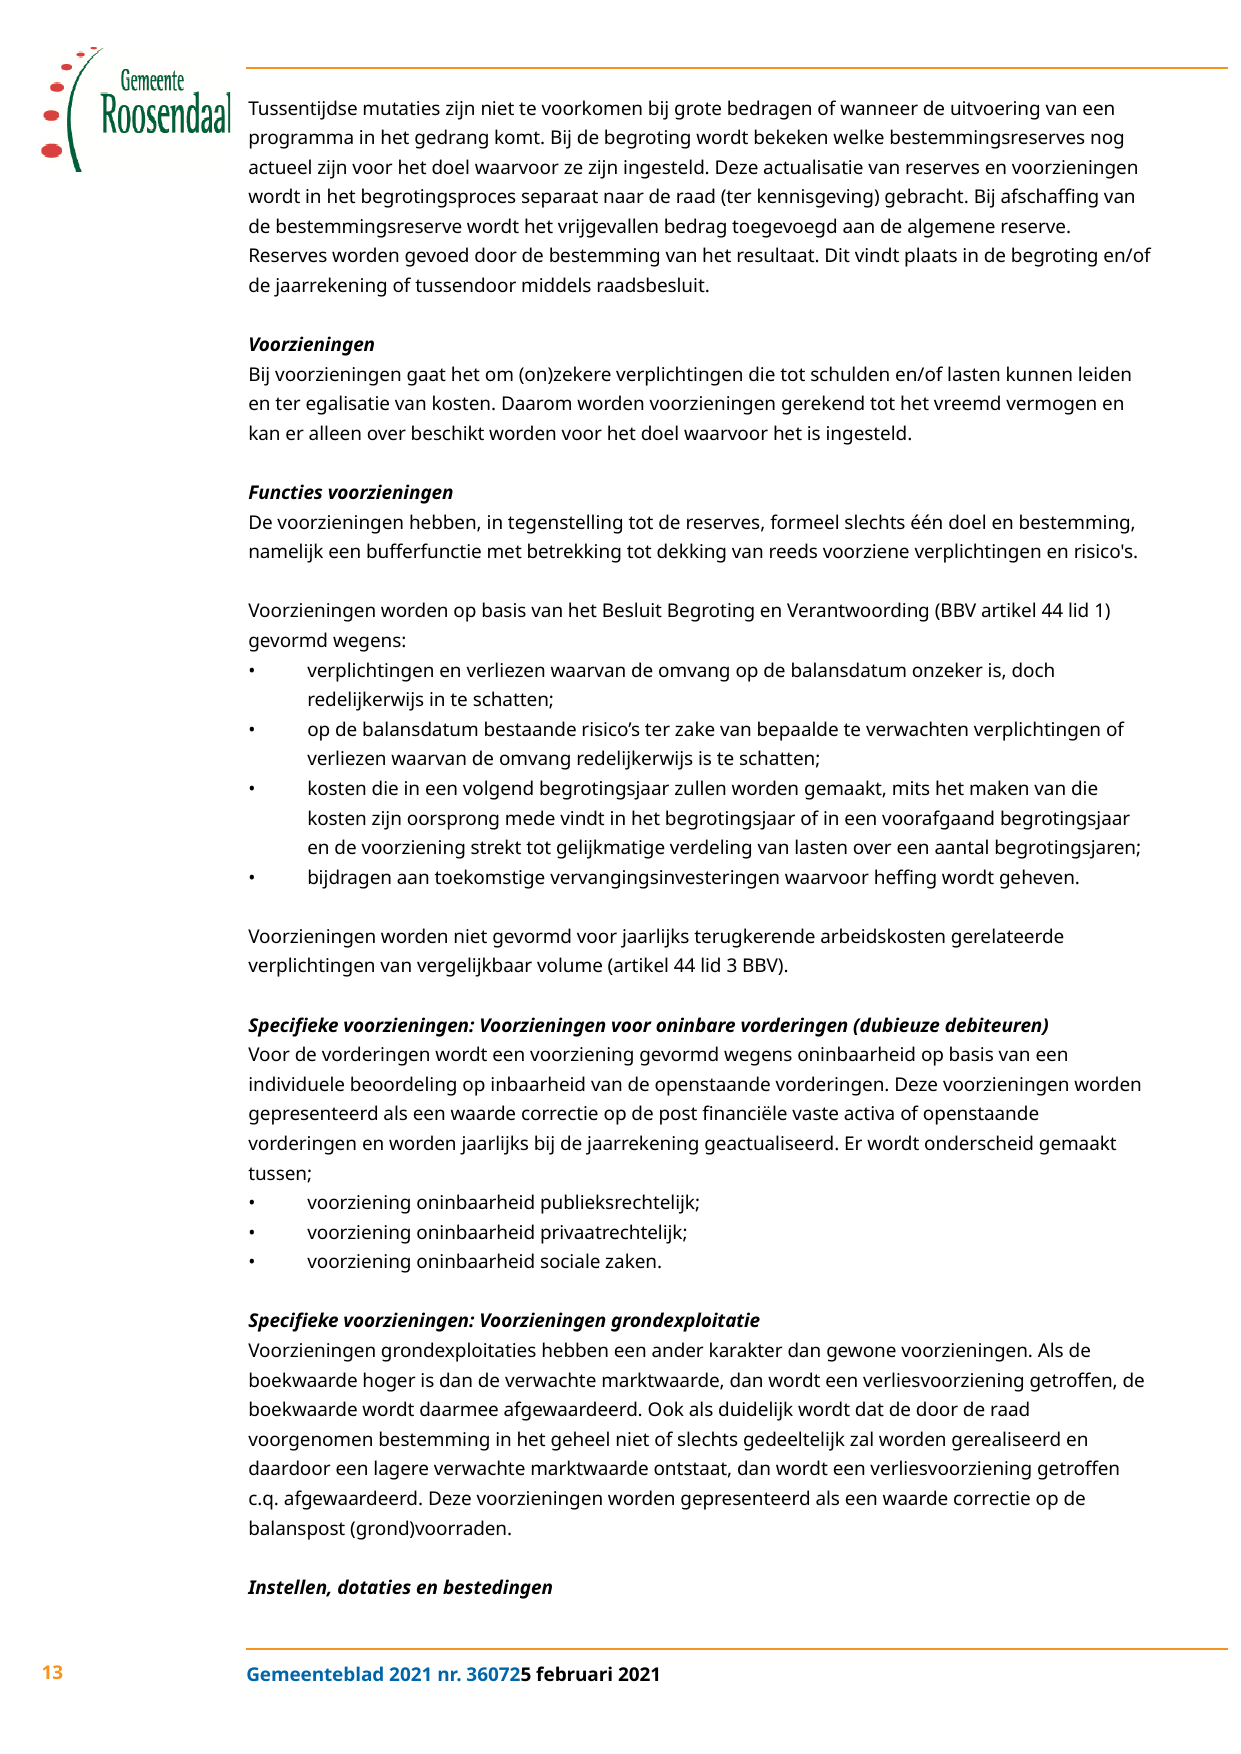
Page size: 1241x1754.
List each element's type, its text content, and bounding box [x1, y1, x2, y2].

text Voorzieningen worden niet gevormd voor jaarlijks terugkerende arbeidskosten gerelateerde verplichtingen van vergelijkbaar volume (artikel 44 lid 3 BBV). [248, 923, 1152, 978]
picture [41, 47, 231, 172]
text Voorzieningen [248, 331, 1152, 357]
list verplichtingen en verliezen waarvan de omvang op de balansdatum onzeker is, doch redelijkerwijs in te schatten; [248, 657, 1152, 712]
text Instellen, dotaties en bestedingen [248, 1574, 1152, 1600]
list bijdragen aan toekomstige vervangingsinvesteringen waarvoor heffing wordt geheven. [248, 864, 1152, 890]
text Reserves worden gevoed door de bestemming van het resultaat. Dit vindt plaats in de begroting en/of de jaarrekening of tussendoor middels raadsbesluit. [248, 243, 1152, 298]
text Functies voorzieningen [248, 479, 1152, 505]
text Voor de vorderingen wordt een voorziening gevormd wegens oninbaarheid op basis van een individuele beoordeling op inbaarheid van de openstaande vorderingen. Deze voorzieningen worden gepresenteerd als een waarde correctie op de post financiële vaste activa of openstaande vorderingen en worden jaarlijks bij de jaarrekening geactualiseerd. Er wordt onderscheid gemaakt tussen; [248, 1041, 1152, 1186]
text Specifieke voorzieningen: Voorzieningen grondexploitatie [248, 1308, 1152, 1333]
text Specifieke voorzieningen: Voorzieningen voor oninbare vorderingen (dubieuze debiteuren) [248, 1012, 1152, 1038]
text Tussentijdse mutaties zijn niet te voorkomen bij grote bedragen of wanneer de uitvoering van een programma in het gedrang komt. Bij de begroting wordt bekeken welke bestemmingsreserves nog actueel zijn voor het doel waarvoor ze zijn ingesteld. Deze actualisatie van reserves en voorzieningen wordt in het begrotingsproces separaat naar de raad (ter kennisgeving) gebracht. Bij afschaffing van de bestemmingsreserve wordt het vrijgevallen bedrag toegevoegd aan de algemene reserve. [248, 95, 1152, 239]
text Voorzieningen worden op basis van het Besluit Begroting en Verantwoording (BBV artikel 44 lid 1) gevormd wegens: [248, 598, 1152, 653]
list voorziening oninbaarheid publieksrechtelijk; [248, 1189, 1152, 1215]
list voorziening oninbaarheid privaatrechtelijk; [248, 1219, 1152, 1245]
text Bij voorzieningen gaat het om (on)zekere verplichtingen die tot schulden en/of lasten kunnen leiden en ter egalisatie van kosten. Daarom worden voorzieningen gerekend tot het vreemd vermogen en kan er alleen over beschikt worden voor het doel waarvoor het is ingesteld. [248, 361, 1152, 446]
text Voorzieningen grondexploitaties hebben een ander karakter dan gewone voorzieningen. Als de boekwaarde hoger is dan de verwachte marktwaarde, dan wordt een verliesvoorziening getroffen, de boekwaarde wordt daarmee afgewaardeerd. Ook als duidelijk wordt dat de door de raad voorgenomen bestemming in het geheel niet of slechts gedeeltelijk zal worden gerealiseerd en daardoor een lagere verwachte marktwaarde ontstaat, dan wordt een verliesvoorziening getroffen c.q. afgewaardeerd. Deze voorzieningen worden gepresenteerd als een waarde correctie op de balanspost (grond)voorraden. [248, 1337, 1152, 1541]
list kosten die in een volgend begrotingsjaar zullen worden gemaakt, mits het maken van die kosten zijn oorsprong mede vindt in het begrotingsjaar of in een voorafgaand begrotingsjaar en de voorziening strekt tot gelijkmatige verdeling van lasten over een aantal begrotingsjaren; [248, 775, 1152, 860]
text De voorzieningen hebben, in tegenstelling tot de reserves, formeel slechts één doel en bestemming, namelijk een bufferfunctie met betrekking tot dekking van reeds voorziene verplichtingen en risico's. [248, 509, 1152, 564]
list op de balansdatum bestaande risico’s ter zake van bepaalde te verwachten verplichtingen of verliezen waarvan de omvang redelijkerwijs is te schatten; [248, 716, 1152, 771]
list voorziening oninbaarheid sociale zaken. [248, 1248, 1152, 1274]
